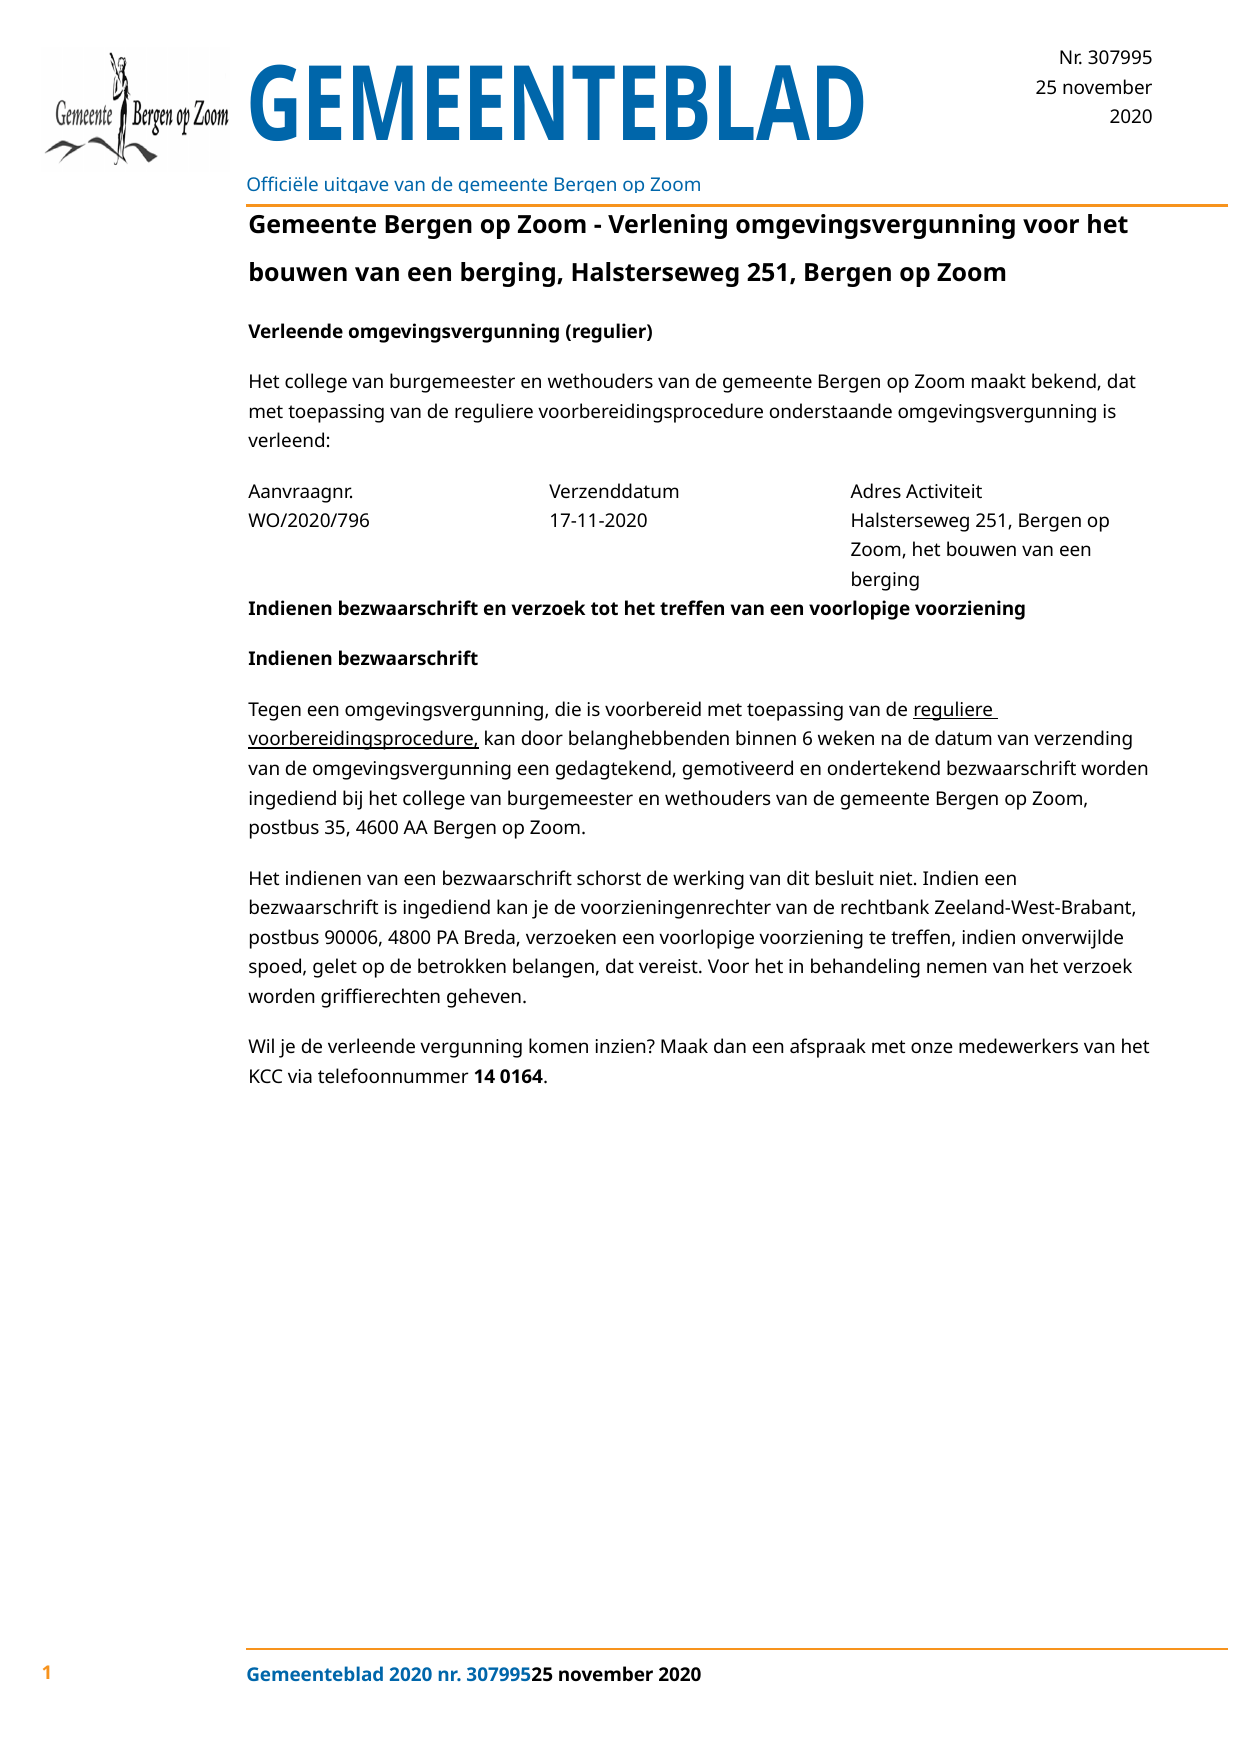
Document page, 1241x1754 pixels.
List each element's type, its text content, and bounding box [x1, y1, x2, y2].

text Indienen bezwaarschrift [248, 646, 1152, 671]
text Tegen een omgevingsvergunning, die is voorbereid met toepassing van de reguliere voorbereidingsprocedure, kan door belanghebbenden binnen 6 weken na de datum van verzending van de omgevingsvergunning een gedagtekend, gemotiveerd en ondertekend bezwaarschrift worden ingediend bij het college van burgemeester en wethouders van de gemeente Bergen op Zoom, postbus 35, 4600 AA Bergen op Zoom. [248, 696, 1152, 840]
table_header 17-11-2020 [549, 507, 850, 592]
text Wil je de verleende vergunning komen inzien? Maak dan een afspraak met onze medewerkers van het KCC via telefoonnummer 14 0164. [248, 1033, 1152, 1089]
text Het indienen van een bezwaarschrift schorst de werking van dit besluit niet. Indien een bezwaarschrift is ingediend kan je de voorzieningenrechter van de rechtbank Zeeland-West-Brabant, postbus 90006, 4800 PA Breda, verzoeken een voorlopige voorziening te treffen, indien onverwijlde spoed, gelet op de betrokken belangen, dat vereist. Voor het in behandeling nemen van het verzoek worden griffierechten geheven. [248, 865, 1152, 1009]
text Gemeente Bergen op Zoom - Verlening omgevingsvergunning voor het bouwen van een berging, Halsterseweg 251, Bergen op Zoom [248, 207, 1152, 288]
text Verleende omgevingsvergunning (regulier) [248, 318, 1152, 344]
table_header Aanvraagnr. [248, 478, 549, 504]
text Indienen bezwaarschrift en verzoek tot het treffen van een voorlopige voorziening [248, 595, 1152, 621]
text Het college van burgemeester en wethouders van de gemeente Bergen op Zoom maakt bekend, dat met toepassing van de reguliere voorbereidingsprocedure onderstaande omgevingsvergunning is verleend: [248, 368, 1152, 453]
table_header WO/2020/796 [248, 507, 549, 592]
table_header Verzenddatum [549, 478, 850, 504]
table_header Halsterseweg 251, Bergen op Zoom, het bouwen van een berging [850, 507, 1152, 592]
table_header Adres Activiteit [850, 478, 1152, 504]
picture [41, 47, 231, 172]
